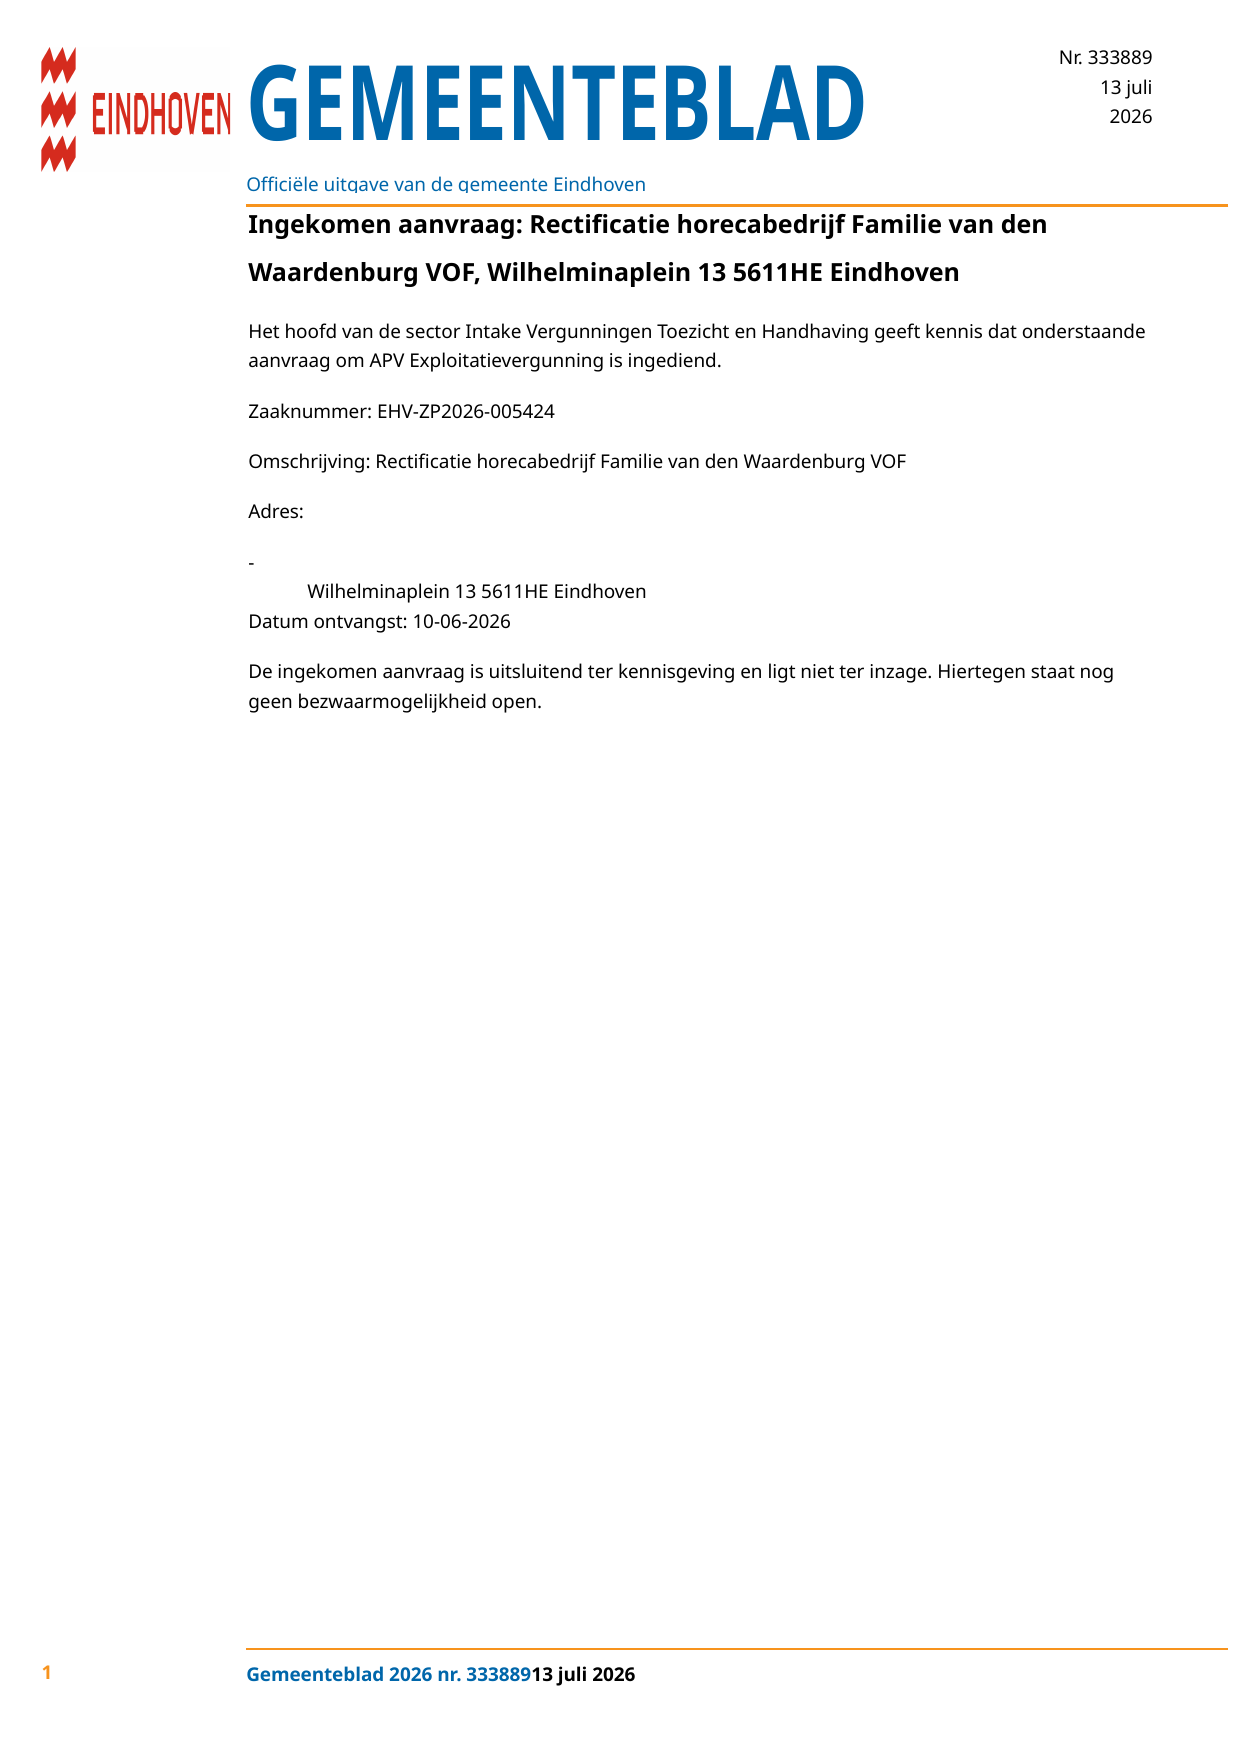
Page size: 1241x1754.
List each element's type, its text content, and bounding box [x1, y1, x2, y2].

picture [41, 47, 231, 172]
list Wilhelminaplein 13 5611HE Eindhoven [248, 579, 1152, 604]
text Zaaknummer: EHV-ZP2026-005424 [248, 398, 1152, 424]
text De ingekomen aanvraag is uitsluitend ter kennisgeving en ligt niet ter inzage. Hiertegen staat nog geen bezwaarmogelijkheid open. [248, 659, 1152, 714]
text Ingekomen aanvraag: Rectificatie horecabedrijf Familie van den Waardenburg VOF, Wilhelminaplein 13 5611HE Eindhoven [248, 207, 1152, 288]
text Omschrijving: Rectificatie horecabedrijf Familie van den Waardenburg VOF [248, 448, 1152, 474]
text Adres: [248, 499, 1152, 524]
text Het hoofd van de sector Intake Vergunningen Toezicht en Handhaving geeft kennis dat onderstaande aanvraag om APV Exploitatievergunning is ingediend. [248, 318, 1152, 373]
text Datum ontvangst: 10-06-2026 [248, 608, 1152, 634]
